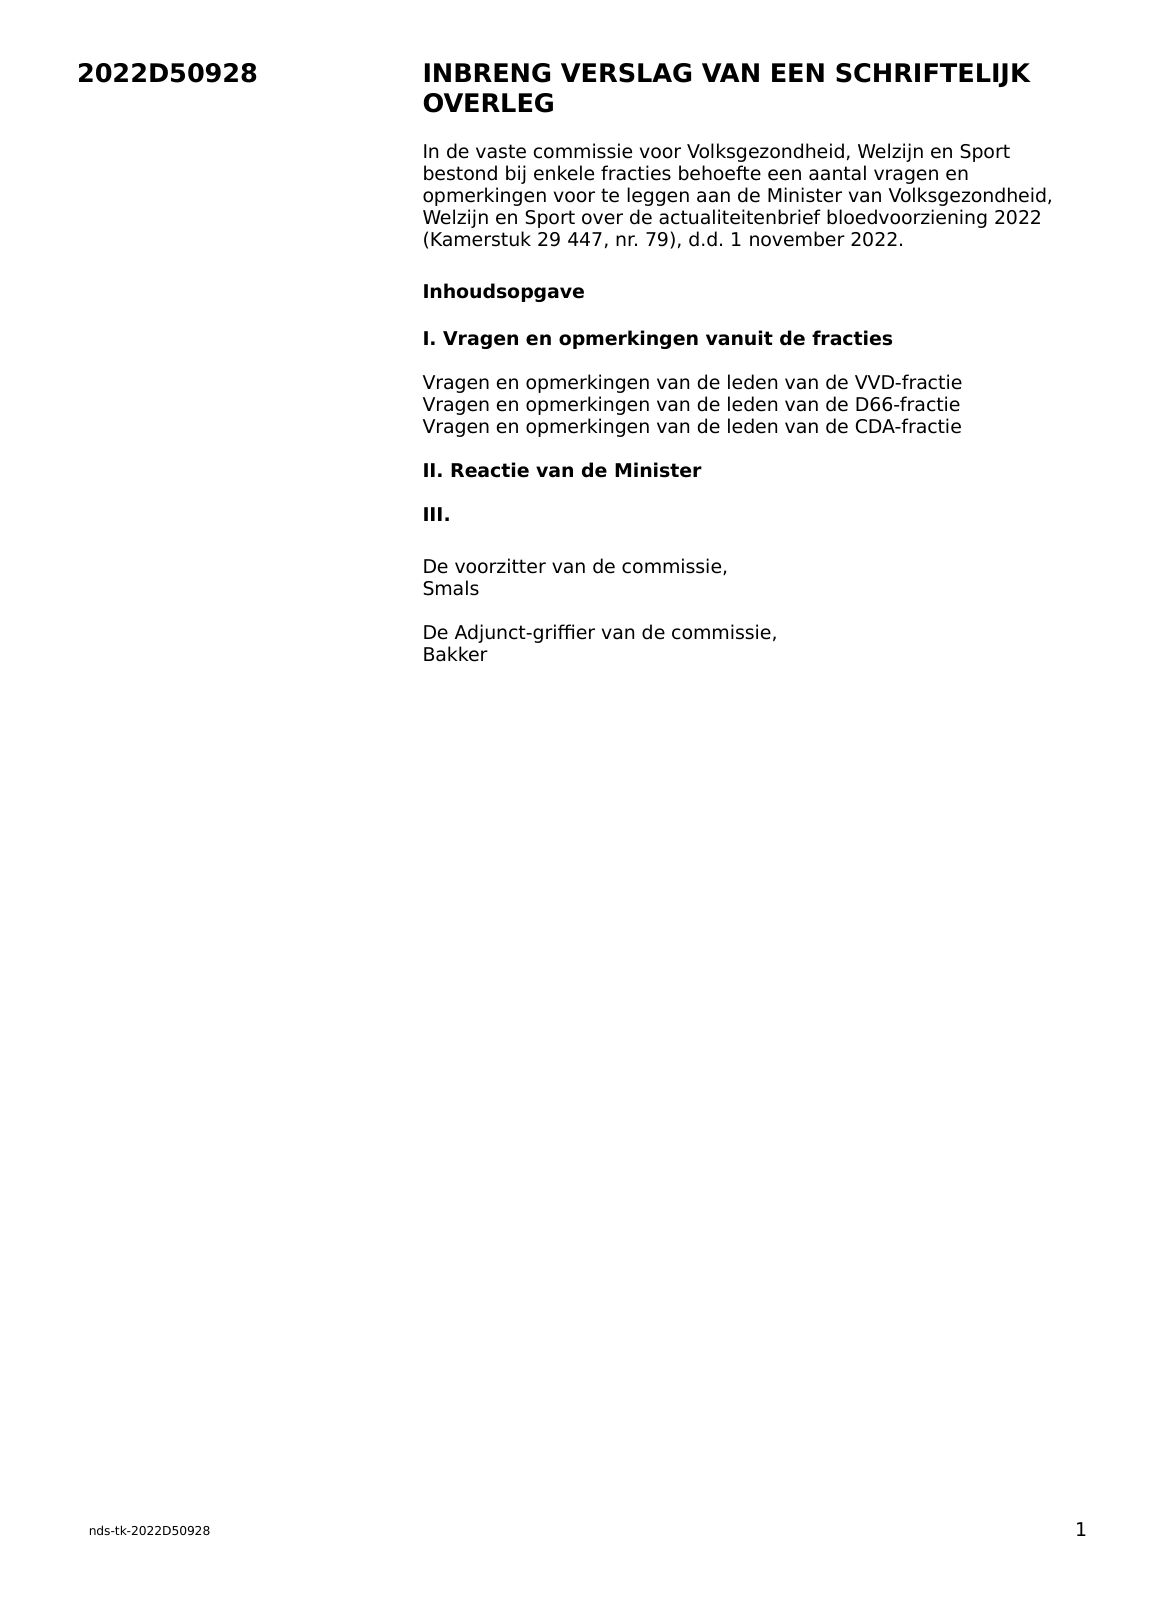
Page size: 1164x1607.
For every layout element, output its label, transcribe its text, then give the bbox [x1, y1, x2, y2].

text nds-tk-2022D50928 [88, 1524, 323, 1538]
text Vragen en opmerkingen van de leden van de D66-fractie [422, 394, 1087, 416]
text In de vaste commissie voor Volksgezondheid, Welzijn en Sport bestond bij enkele fracties behoefte een aantal vragen en opmerkingen voor te leggen aan de Minister van Volksgezondheid, Welzijn en Sport over de actualiteitenbrief bloedvoorziening 2022 (Kamerstuk 29 447, nr. 79), d.d. 1 november 2022. [422, 141, 1087, 251]
text Vragen en opmerkingen van de leden van de VVD-fractie [422, 372, 1087, 394]
text De Adjunct-griffier van de commissie, Bakker [422, 622, 1087, 666]
subtitle Inhoudsopgave [422, 281, 1087, 302]
subtitle II. Reactie van de Minister [422, 460, 1087, 482]
text Vragen en opmerkingen van de leden van de CDA-fractie [422, 416, 1087, 438]
text De voorzitter van de commissie, Smals [422, 556, 1087, 600]
subtitle III. [422, 504, 1087, 526]
text 2022D50928 INBRENG VERSLAG VAN EEN SCHRIFTELIJK OVERLEG [77, 59, 1087, 118]
subtitle I. Vragen en opmerkingen vanuit de fracties [422, 327, 1087, 349]
